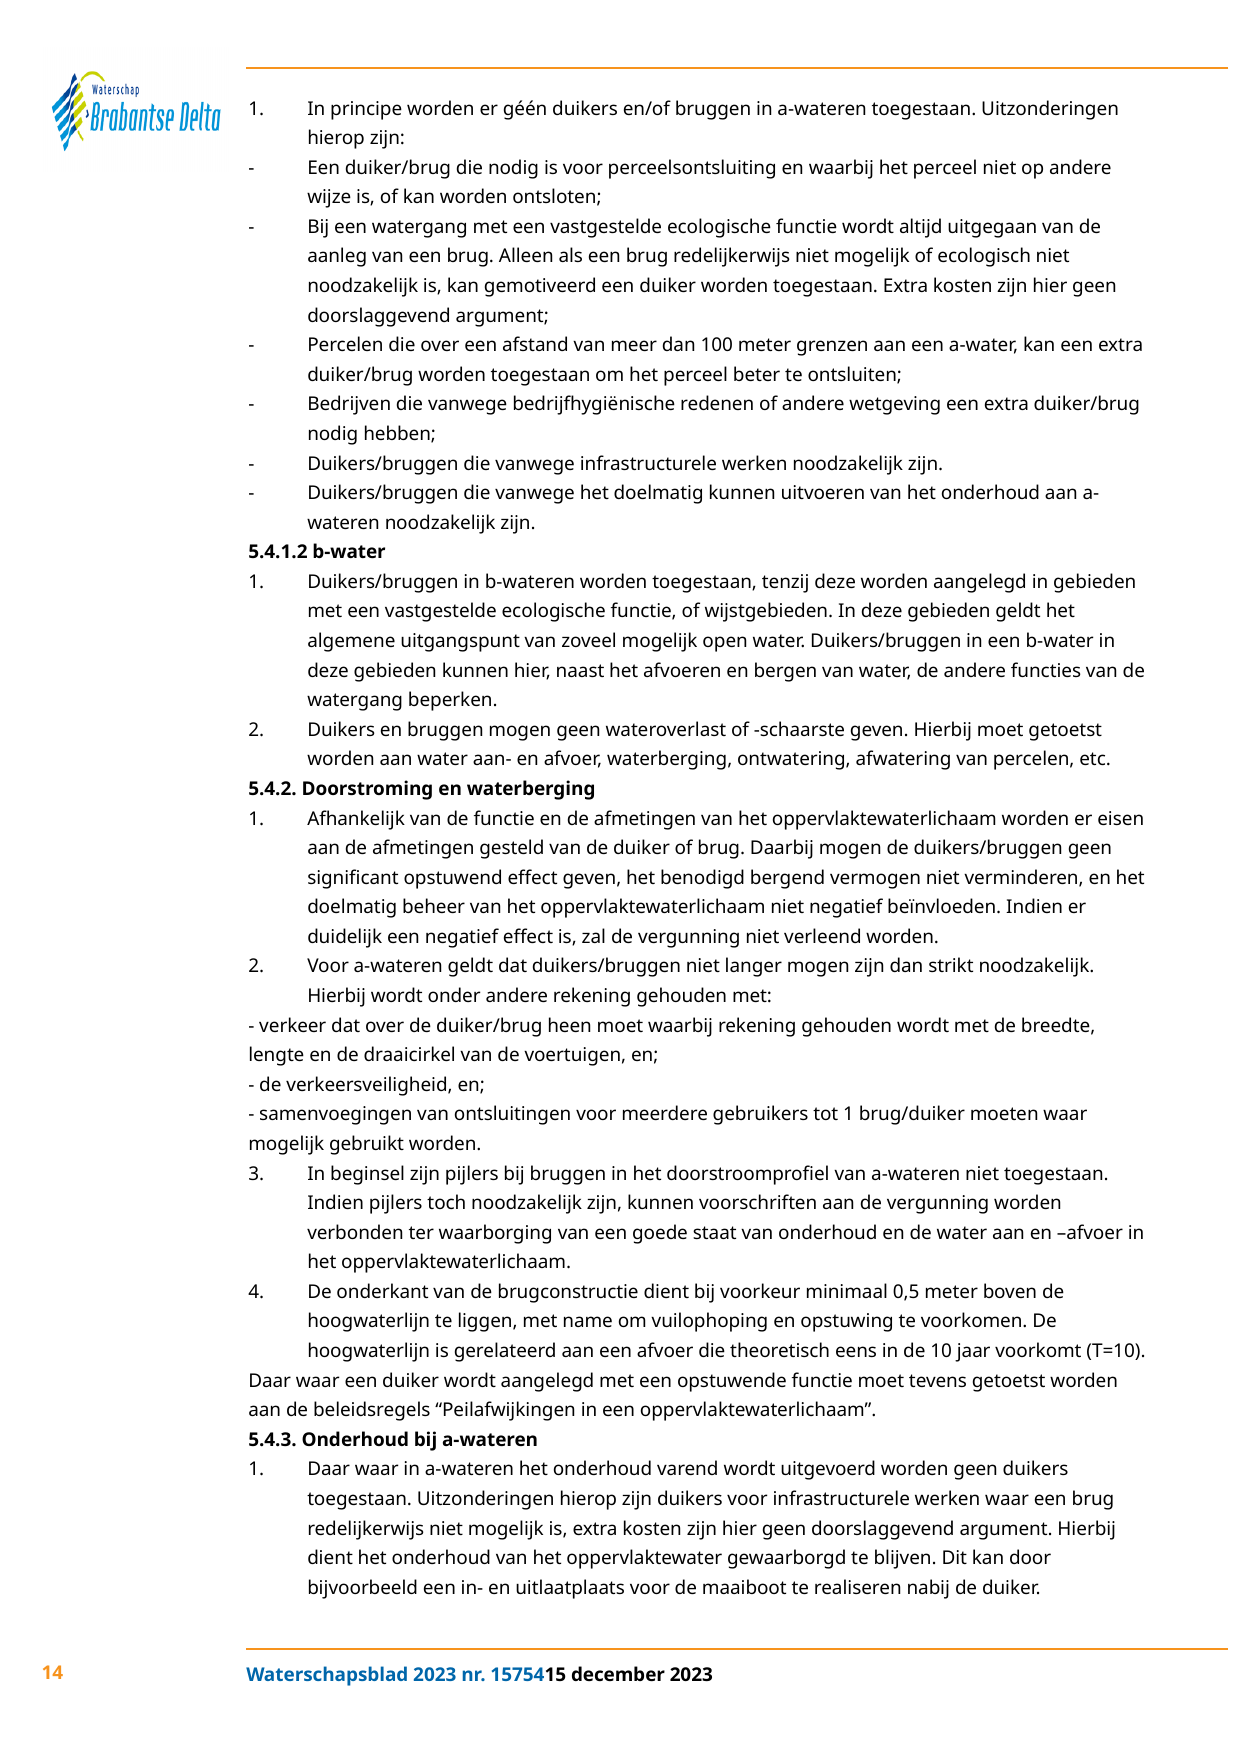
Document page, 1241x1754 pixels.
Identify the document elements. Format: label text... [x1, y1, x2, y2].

text Daar waar een duiker wordt aangelegd met een opstuwende functie moet tevens getoetst worden aan de beleidsregels “Peilafwijkingen in een oppervlaktewaterlichaam”. [248, 1367, 1152, 1422]
list In principe worden er géén duikers en/of bruggen in a-wateren toegestaan. Uitzonderingen hierop zijn: [248, 95, 1152, 150]
list Een duiker/brug die nodig is voor perceelsontsluiting en waarbij het perceel niet op andere wijze is, of kan worden ontsloten; [248, 154, 1152, 209]
list Daar waar in a-wateren het onderhoud varend wordt uitgevoerd worden geen duikers toegestaan. Uitzonderingen hierop zijn duikers voor infrastructurele werken waar een brug redelijkerwijs niet mogelijk is, extra kosten zijn hier geen doorslaggevend argument. Hierbij dient het onderhoud van het oppervlaktewater gewaarborgd te blijven. Dit kan door bijvoorbeeld een in- en uitlaatplaats voor de maaiboot te realiseren nabij de duiker. [248, 1456, 1152, 1600]
list In beginsel zijn pijlers bij bruggen in het doorstroomprofiel van a-wateren niet toegestaan. Indien pijlers toch noodzakelijk zijn, kunnen voorschriften aan de vergunning worden verbonden ter waarborging van een goede staat van onderhoud en de water aan en –afvoer in het oppervlaktewaterlichaam. [248, 1160, 1152, 1274]
list Bedrijven die vanwege bedrijfhygiënische redenen of andere wetgeving een extra duiker/brug nodig hebben; [248, 391, 1152, 446]
list Duikers/bruggen die vanwege infrastructurele werken noodzakelijk zijn. [248, 450, 1152, 476]
list De onderkant van de brugconstructie dient bij voorkeur minimaal 0,5 meter boven de hoogwaterlijn te liggen, met name om vuilophoping en opstuwing te voorkomen. De hoogwaterlijn is gerelateerd aan een afvoer die theoretisch eens in de 10 jaar voorkomt (T=10). [248, 1278, 1152, 1363]
list Duikers/bruggen die vanwege het doelmatig kunnen uitvoeren van het onderhoud aan a-wateren noodzakelijk zijn. [248, 479, 1152, 535]
list Voor a-wateren geldt dat duikers/bruggen niet langer mogen zijn dan strikt noodzakelijk. Hierbij wordt onder andere rekening gehouden met: [248, 953, 1152, 1008]
list Percelen die over een afstand van meer dan 100 meter grenzen aan een a-water, kan een extra duiker/brug worden toegestaan om het perceel beter te ontsluiten; [248, 331, 1152, 387]
text - samenvoegingen van ontsluitingen voor meerdere gebruikers tot 1 brug/duiker moeten waar mogelijk gebruikt worden. [248, 1101, 1152, 1156]
text - verkeer dat over de duiker/brug heen moet waarbij rekening gehouden wordt met de breedte, lengte en de draaicirkel van de voertuigen, en; [248, 1012, 1152, 1067]
text 5.4.1.2 b-water [248, 538, 1152, 564]
text - de verkeersveiligheid, en; [248, 1071, 1152, 1097]
list Duikers en bruggen mogen geen wateroverlast of -schaarste geven. Hierbij moet getoetst worden aan water aan- en afvoer, waterberging, ontwatering, afwatering van percelen, etc. [248, 716, 1152, 771]
picture [41, 47, 231, 172]
text 5.4.2. Doorstroming en waterberging [248, 775, 1152, 801]
text 5.4.3. Onderhoud bij a-wateren [248, 1426, 1152, 1452]
list Duikers/bruggen in b-wateren worden toegestaan, tenzij deze worden aangelegd in gebieden met een vastgestelde ecologische functie, of wijstgebieden. In deze gebieden geldt het algemene uitgangspunt van zoveel mogelijk open water. Duikers/bruggen in een b-water in deze gebieden kunnen hier, naast het afvoeren en bergen van water, de andere functies van de watergang beperken. [248, 568, 1152, 712]
list Bij een watergang met een vastgestelde ecologische functie wordt altijd uitgegaan van de aanleg van een brug. Alleen als een brug redelijkerwijs niet mogelijk of ecologisch niet noodzakelijk is, kan gemotiveerd een duiker worden toegestaan. Extra kosten zijn hier geen doorslaggevend argument; [248, 213, 1152, 328]
list Afhankelijk van de functie en de afmetingen van het oppervlaktewaterlichaam worden er eisen aan de afmetingen gesteld van de duiker of brug. Daarbij mogen de duikers/bruggen geen significant opstuwend effect geven, het benodigd bergend vermogen niet verminderen, en het doelmatig beheer van het oppervlaktewaterlichaam niet negatief beïnvloeden. Indien er duidelijk een negatief effect is, zal de vergunning niet verleend worden. [248, 805, 1152, 949]
